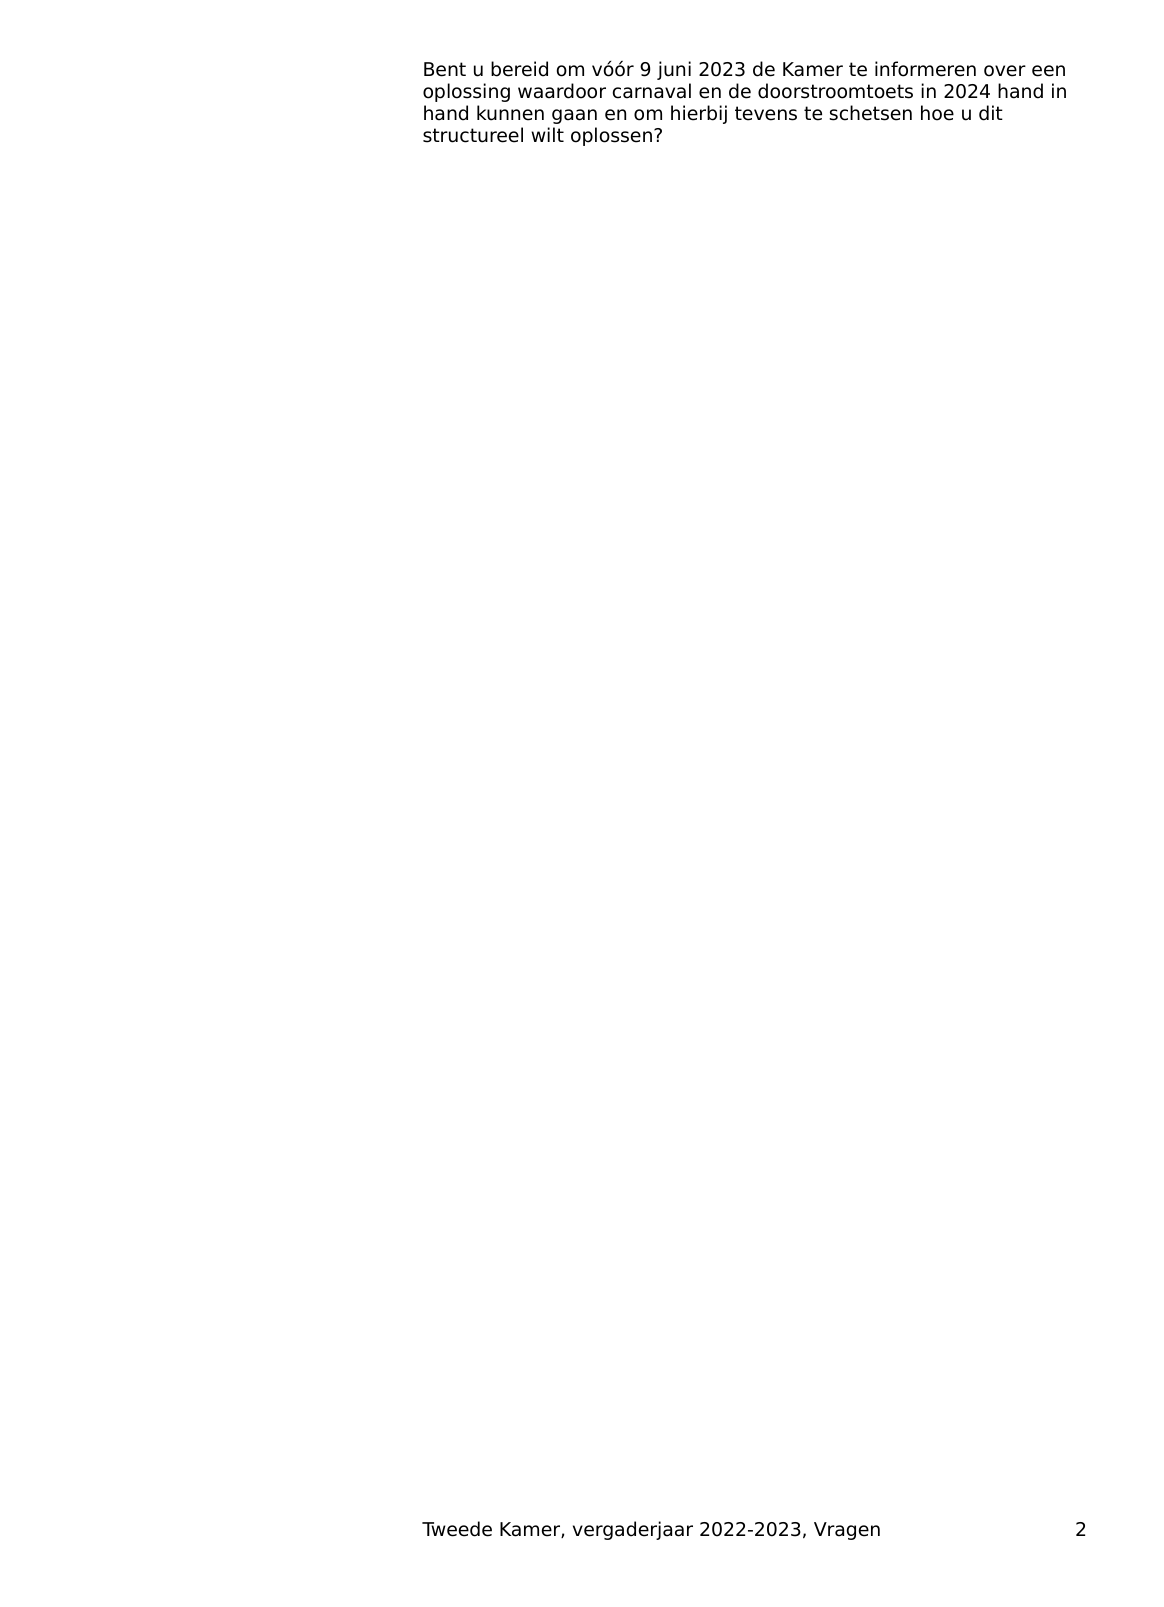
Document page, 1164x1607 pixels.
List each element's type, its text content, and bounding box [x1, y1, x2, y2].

text Bent u bereid om vóór 9 juni 2023 de Kamer te informeren over een oplossing waardoor carnaval en de doorstroomtoets in 2024 hand in hand kunnen gaan en om hierbij tevens te schetsen hoe u dit structureel wilt oplossen? [422, 59, 1087, 147]
